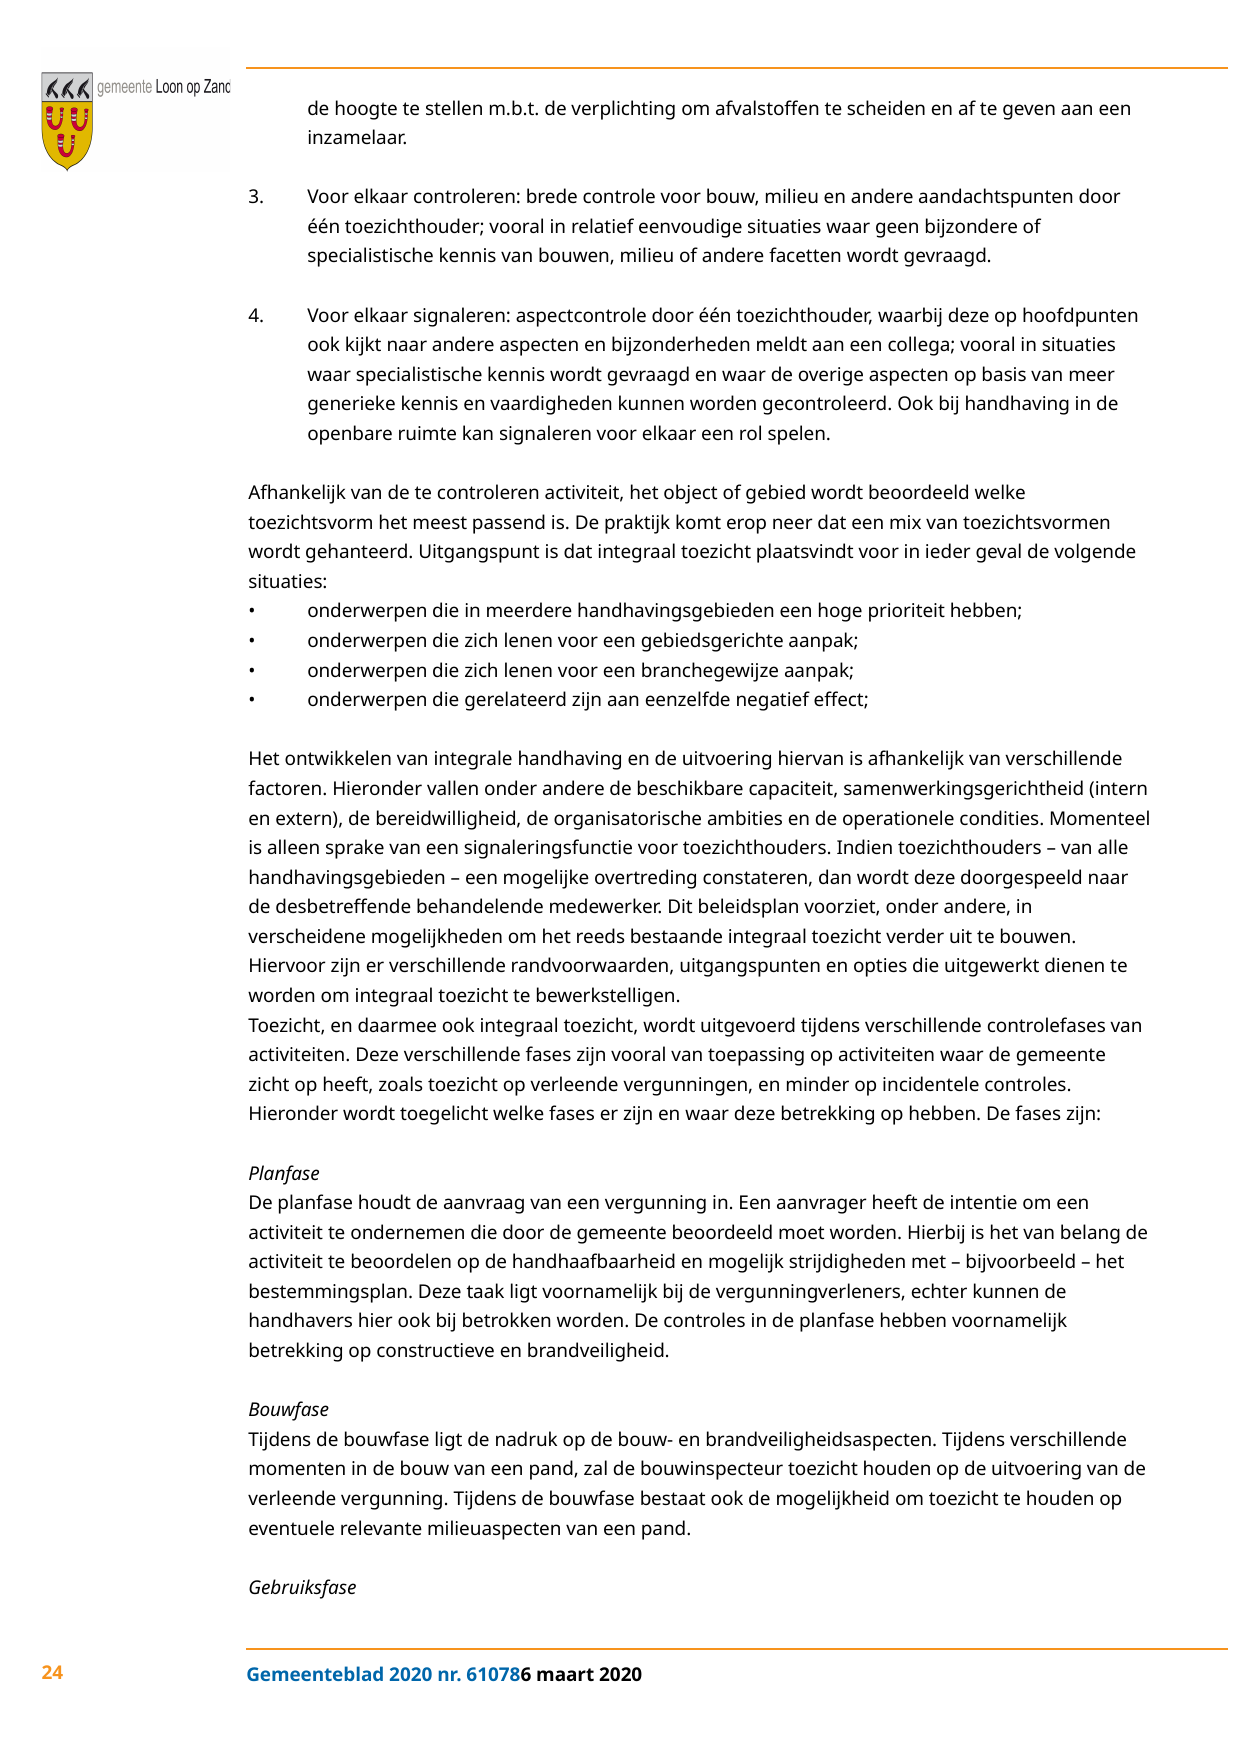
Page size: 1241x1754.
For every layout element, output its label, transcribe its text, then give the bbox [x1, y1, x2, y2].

list onderwerpen die gerelateerd zijn aan eenzelfde negatief effect; [248, 686, 1152, 712]
text De planfase houdt de aanvraag van een vergunning in. Een aanvrager heeft de intentie om een activiteit te ondernemen die door de gemeente beoordeeld moet worden. Hierbij is het van belang de activiteit te beoordelen op de handhaafbaarheid en mogelijk strijdigheden met – bijvoorbeeld – het bestemmingsplan. Deze taak ligt voornamelijk bij de vergunningverleners, echter kunnen de handhavers hier ook bij betrokken worden. De controles in de planfase hebben voornamelijk betrekking op constructieve en brandveiligheid. [248, 1189, 1152, 1363]
text Het ontwikkelen van integrale handhaving en de uitvoering hiervan is afhankelijk van verschillende factoren. Hieronder vallen onder andere de beschikbare capaciteit, samenwerkingsgerichtheid (intern en extern), de bereidwilligheid, de organisatorische ambities en de operationele condities. Momenteel is alleen sprake van een signaleringsfunctie voor toezichthouders. Indien toezichthouders – van alle handhavingsgebieden – een mogelijke overtreding constateren, dan wordt deze doorgespeeld naar de desbetreffende behandelende medewerker. Dit beleidsplan voorziet, onder andere, in verscheidene mogelijkheden om het reeds bestaande integraal toezicht verder uit te bouwen. Hiervoor zijn er verschillende randvoorwaarden, uitgangspunten en opties die uitgewerkt dienen te worden om integraal toezicht te bewerkstelligen. [248, 746, 1152, 1008]
list Voor elkaar controleren: brede controle voor bouw, milieu en andere aandachtspunten door één toezichthouder; vooral in relatief eenvoudige situaties waar geen bijzondere of specialistische kennis van bouwen, milieu of andere facetten wordt gevraagd. [248, 183, 1152, 268]
text Planfase [248, 1160, 1152, 1186]
text Gebruiksfase [248, 1574, 1152, 1600]
picture [41, 47, 231, 172]
list onderwerpen die in meerdere handhavingsgebieden een hoge prioriteit hebben; [248, 598, 1152, 623]
list onderwerpen die zich lenen voor een branchegewijze aanpak; [248, 657, 1152, 683]
text Bouwfase [248, 1396, 1152, 1422]
text Afhankelijk van de te controleren activiteit, het object of gebied wordt beoordeeld welke toezichtsvorm het meest passend is. De praktijk komt erop neer dat een mix van toezichtsvormen wordt gehanteerd. Uitgangspunt is dat integraal toezicht plaatsvindt voor in ieder geval de volgende situaties: [248, 479, 1152, 594]
text Toezicht, en daarmee ook integraal toezicht, wordt uitgevoerd tijdens verschillende controlefases van activiteiten. Deze verschillende fases zijn vooral van toepassing op activiteiten waar de gemeente zicht op heeft, zoals toezicht op verleende vergunningen, en minder op incidentele controles. Hieronder wordt toegelicht welke fases er zijn en waar deze betrekking op hebben. De fases zijn: [248, 1012, 1152, 1126]
list onderwerpen die zich lenen voor een gebiedsgerichte aanpak; [248, 627, 1152, 653]
list de hoogte te stellen m.b.t. de verplichting om afvalstoffen te scheiden en af te geven aan een inzamelaar. [248, 95, 1152, 150]
text Tijdens de bouwfase ligt de nadruk op de bouw- en brandveiligheidsaspecten. Tijdens verschillende momenten in de bouw van een pand, zal de bouwinspecteur toezicht houden op de uitvoering van de verleende vergunning. Tijdens de bouwfase bestaat ook de mogelijkheid om toezicht te houden op eventuele relevante milieuaspecten van een pand. [248, 1426, 1152, 1541]
list Voor elkaar signaleren: aspectcontrole door één toezichthouder, waarbij deze op hoofdpunten ook kijkt naar andere aspecten en bijzonderheden meldt aan een collega; vooral in situaties waar specialistische kennis wordt gevraagd en waar de overige aspecten op basis van meer generieke kennis en vaardigheden kunnen worden gecontroleerd. Ook bij handhaving in de openbare ruimte kan signaleren voor elkaar een rol spelen. [248, 302, 1152, 446]
